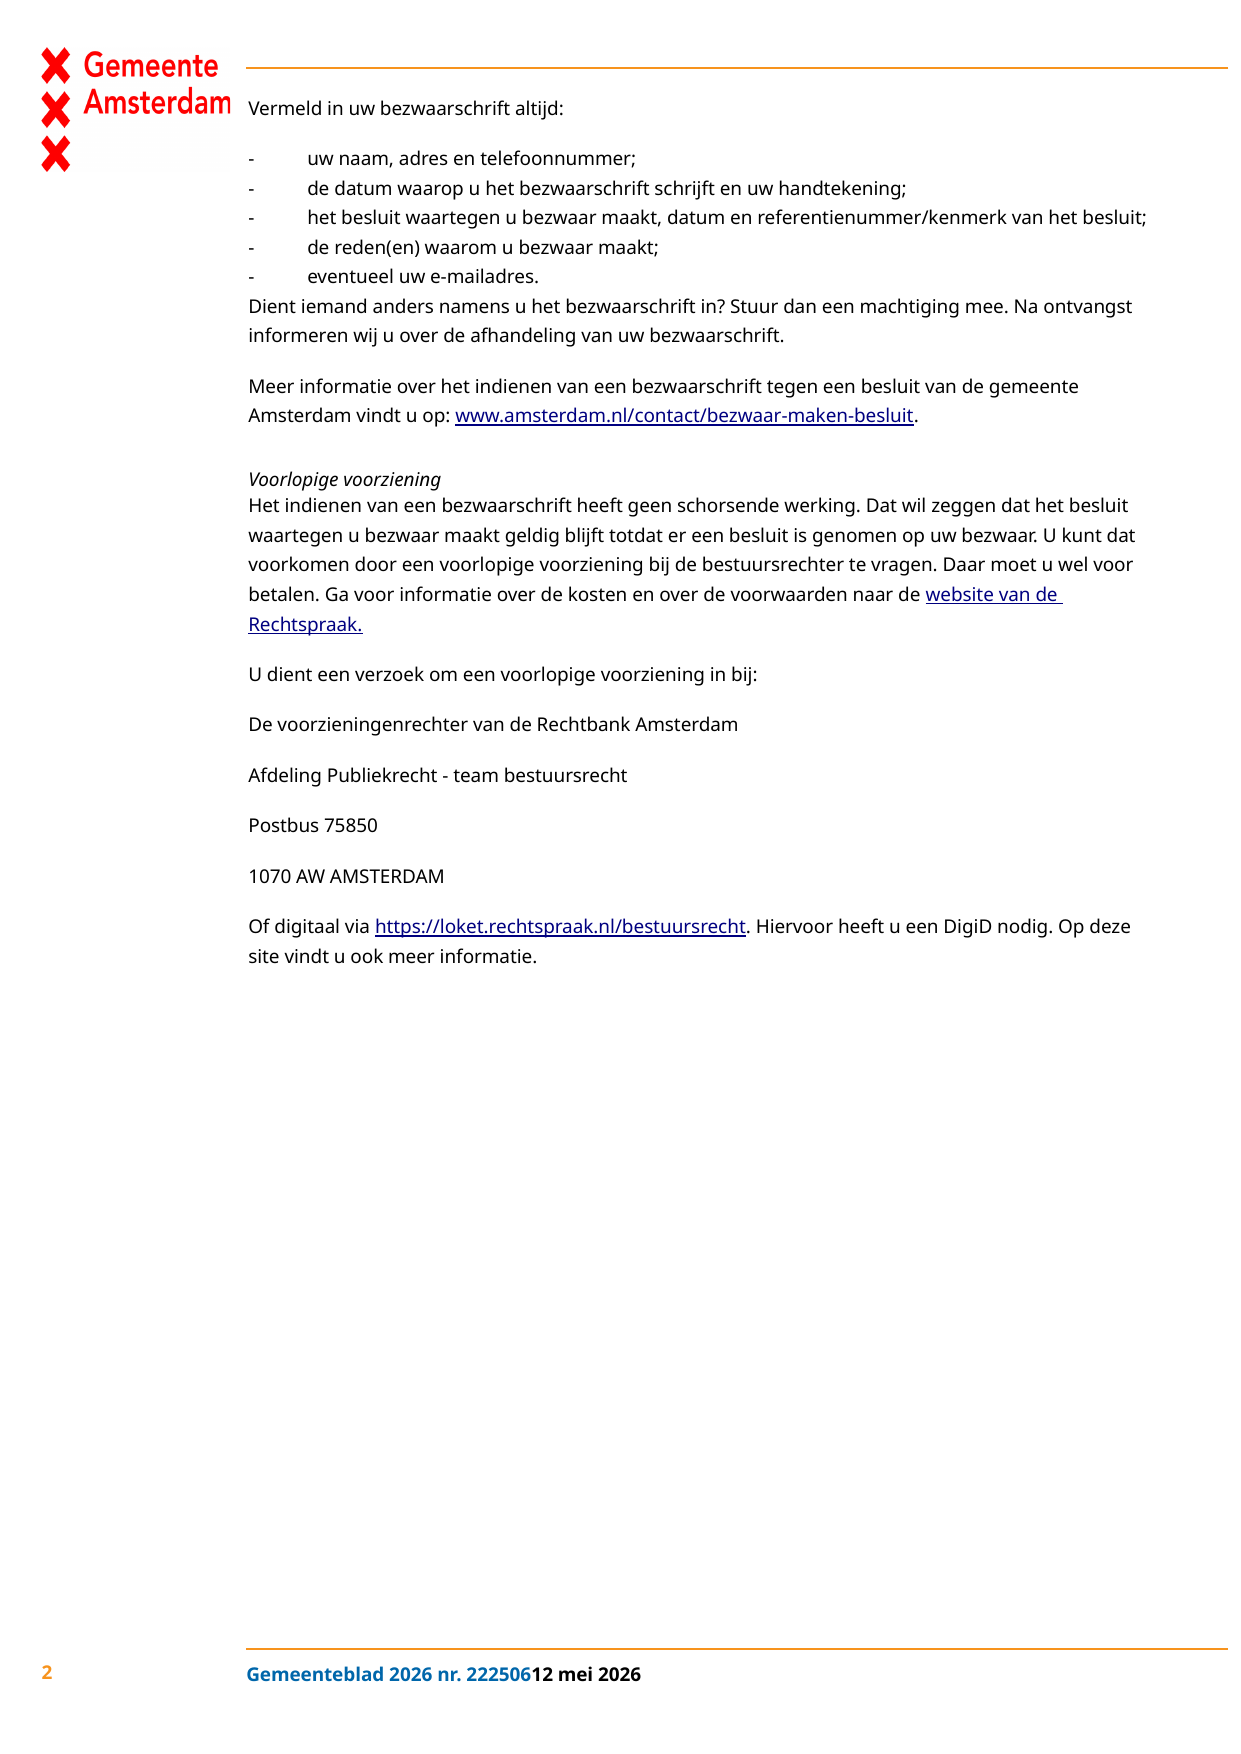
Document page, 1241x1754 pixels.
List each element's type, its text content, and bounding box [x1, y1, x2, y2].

text 1070 AW AMSTERDAM [248, 863, 1152, 888]
text Vermeld in uw bezwaarschrift altijd: [248, 95, 1152, 121]
text Postbus 75850 [248, 812, 1152, 838]
text Afdeling Publiekrecht - team bestuursrecht [248, 762, 1152, 788]
list uw naam, adres en telefoonnummer; [248, 145, 1152, 171]
text Meer informatie over het indienen van een bezwaarschrift tegen een besluit van de gemeente Amsterdam vindt u op: www.amsterdam.nl/contact/bezwaar-maken-besluit. [248, 373, 1152, 428]
text Of digitaal via https://loket.rechtspraak.nl/bestuursrecht. Hiervoor heeft u een DigiD nodig. Op deze site vindt u ook meer informatie. [248, 913, 1152, 968]
text Het indienen van een bezwaarschrift heeft geen schorsende werking. Dat wil zeggen dat het besluit waartegen u bezwaar maakt geldig blijft totdat er een besluit is genomen op uw bezwaar. U kunt dat voorkomen door een voorlopige voorziening bij de bestuursrechter te vragen. Daar moet u wel voor betalen. Ga voor informatie over de kosten en over de voorwaarden naar de website van de Rechtspraak. [248, 492, 1152, 636]
list de reden(en) waarom u bezwaar maakt; [248, 234, 1152, 260]
list eventueel uw e-mailadres. [248, 263, 1152, 289]
text Voorlopige voorziening [248, 467, 1152, 492]
text Dient iemand anders namens u het bezwaarschrift in? Stuur dan een machtiging mee. Na ontvangst informeren wij u over de afhandeling van uw bezwaarschrift. [248, 293, 1152, 348]
picture [41, 47, 231, 172]
text De voorzieningenrechter van de Rechtbank Amsterdam [248, 712, 1152, 737]
text U dient een verzoek om een voorlopige voorziening in bij: [248, 661, 1152, 687]
list het besluit waartegen u bezwaar maakt, datum en referentienummer/kenmerk van het besluit; [248, 204, 1152, 230]
list de datum waarop u het bezwaarschrift schrijft en uw handtekening; [248, 175, 1152, 201]
